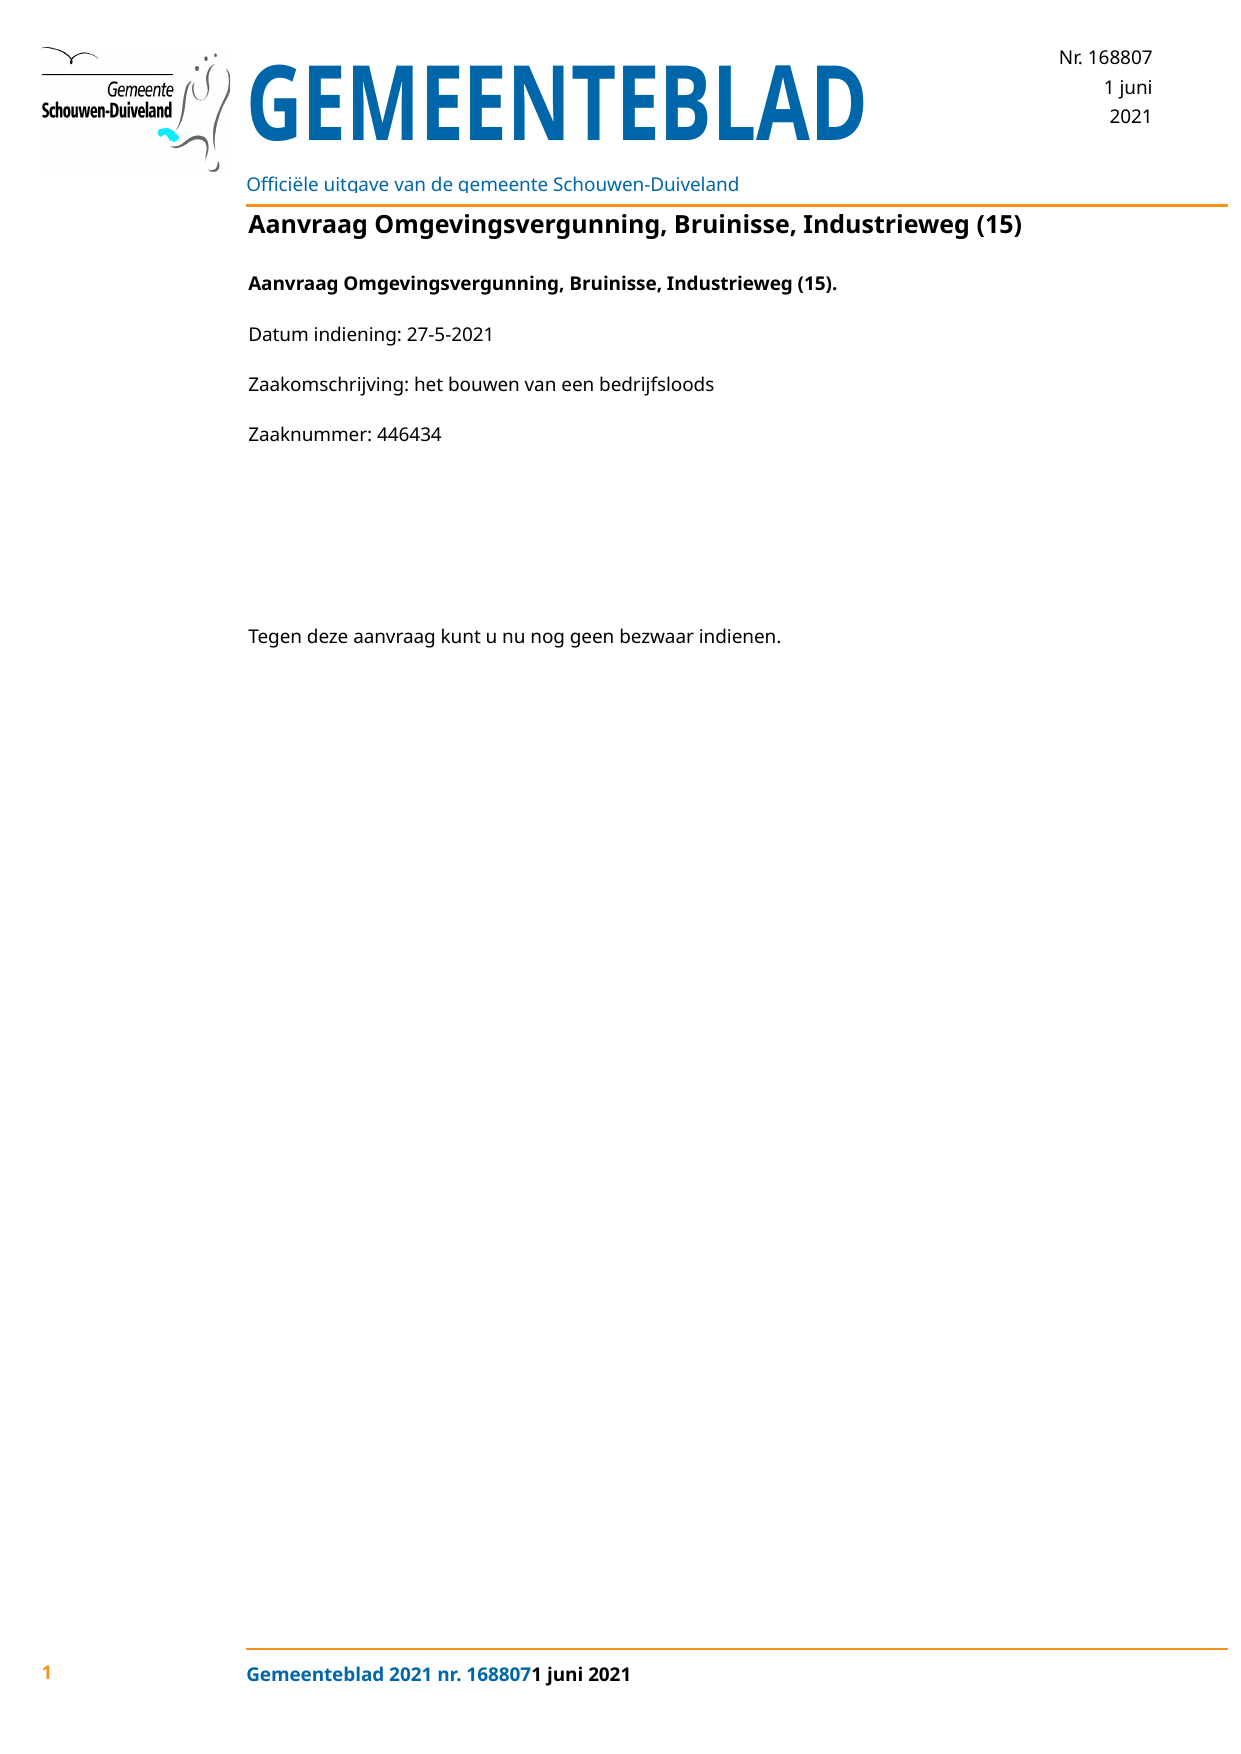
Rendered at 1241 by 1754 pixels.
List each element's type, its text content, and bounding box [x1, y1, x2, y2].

text Zaaknummer: 446434 [248, 422, 1152, 447]
text Zaakomschrijving: het bouwen van een bedrijfsloods [248, 371, 1152, 397]
text Aanvraag Omgevingsvergunning, Bruinisse, Industrieweg (15) [248, 207, 1152, 241]
text Aanvraag Omgevingsvergunning, Bruinisse, Industrieweg (15). [248, 270, 1152, 296]
picture [41, 47, 231, 172]
text Datum indiening: 27-5-2021 [248, 321, 1152, 346]
text Tegen deze aanvraag kunt u nu nog geen bezwaar indienen. [248, 623, 1152, 649]
